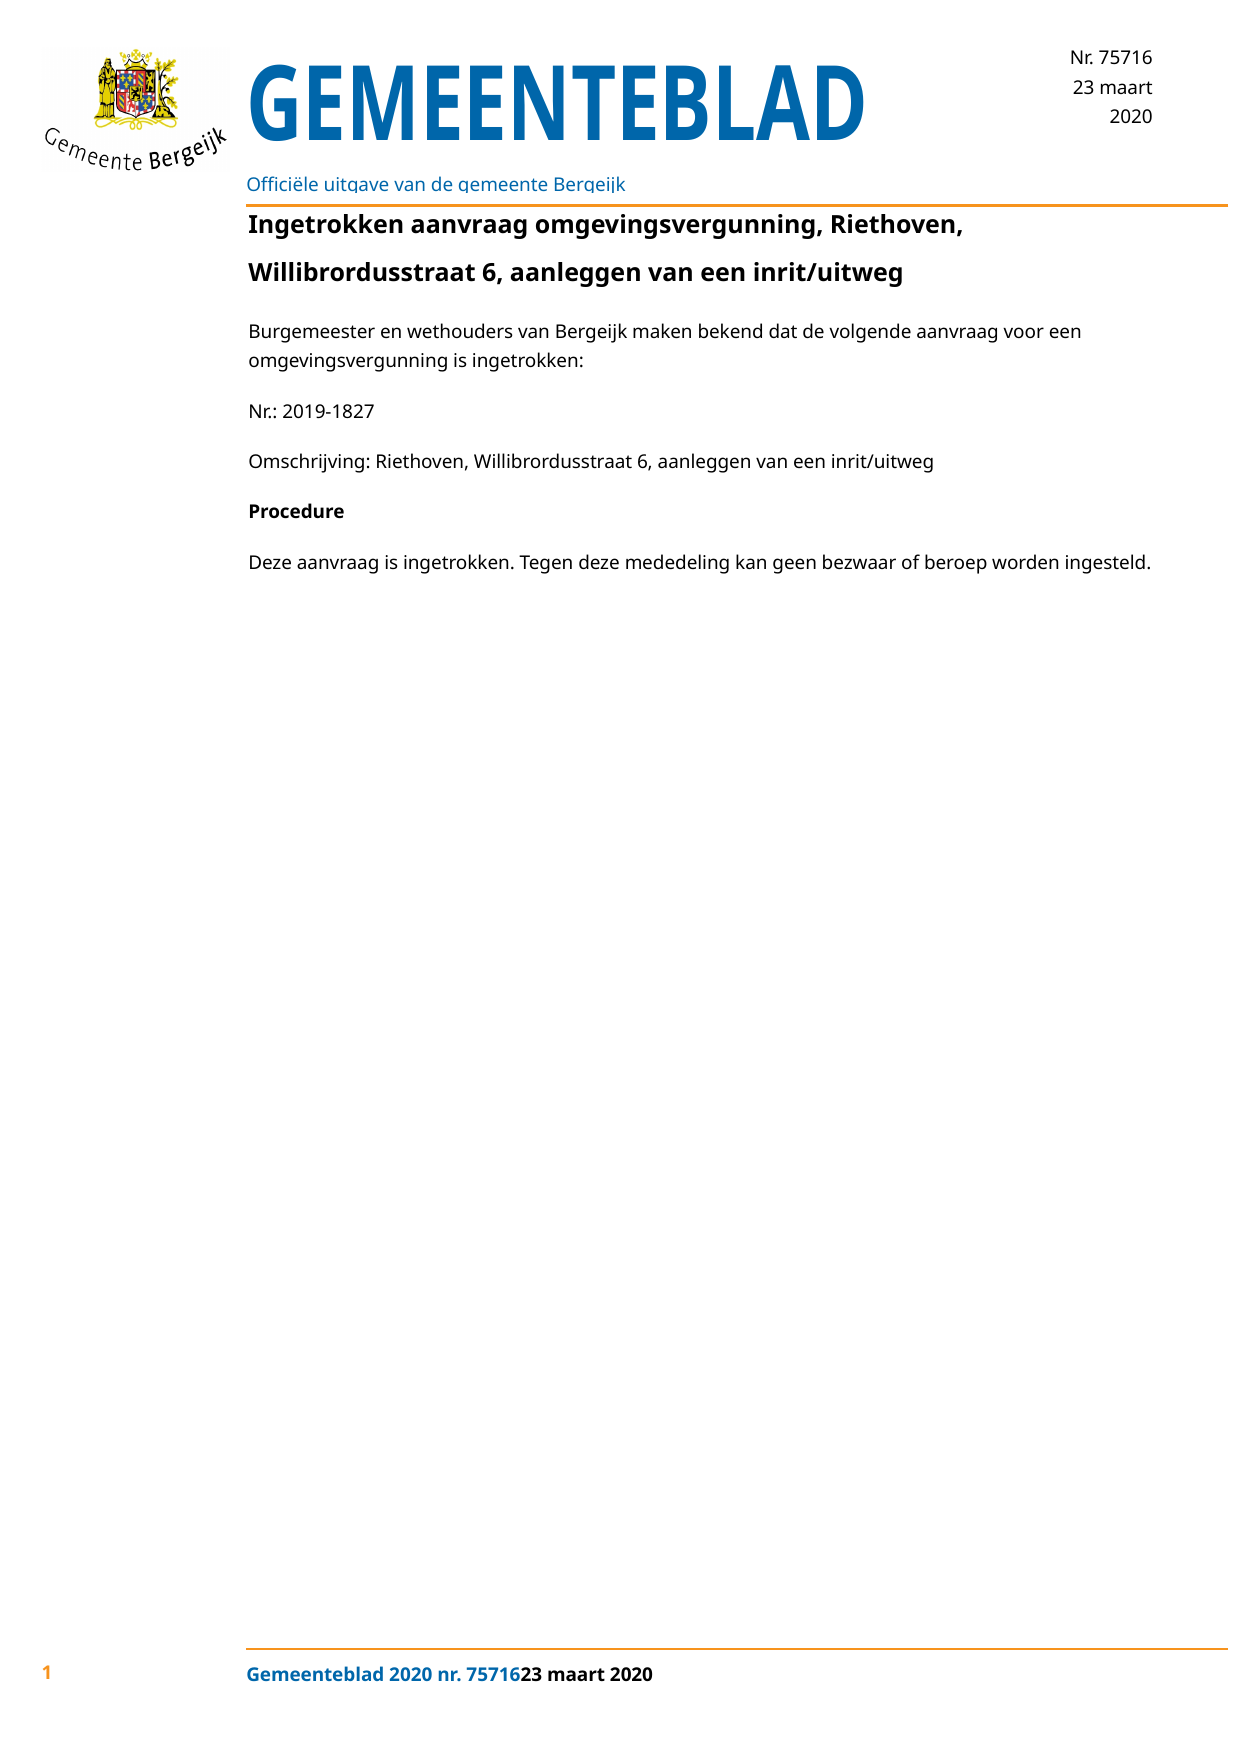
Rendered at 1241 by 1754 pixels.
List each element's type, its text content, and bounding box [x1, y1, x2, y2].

text Burgemeester en wethouders van Bergeijk maken bekend dat de volgende aanvraag voor een omgevingsvergunning is ingetrokken: [248, 318, 1152, 373]
text Nr.: 2019-1827 [248, 398, 1152, 424]
text Ingetrokken aanvraag omgevingsvergunning, Riethoven, Willibrordusstraat 6, aanleggen van een inrit/uitweg [248, 207, 1152, 288]
text Deze aanvraag is ingetrokken. Tegen deze mededeling kan geen bezwaar of beroep worden ingesteld. [248, 549, 1152, 575]
text Procedure [248, 499, 1152, 524]
text Omschrijving: Riethoven, Willibrordusstraat 6, aanleggen van een inrit/uitweg [248, 448, 1152, 474]
picture [41, 47, 231, 172]
